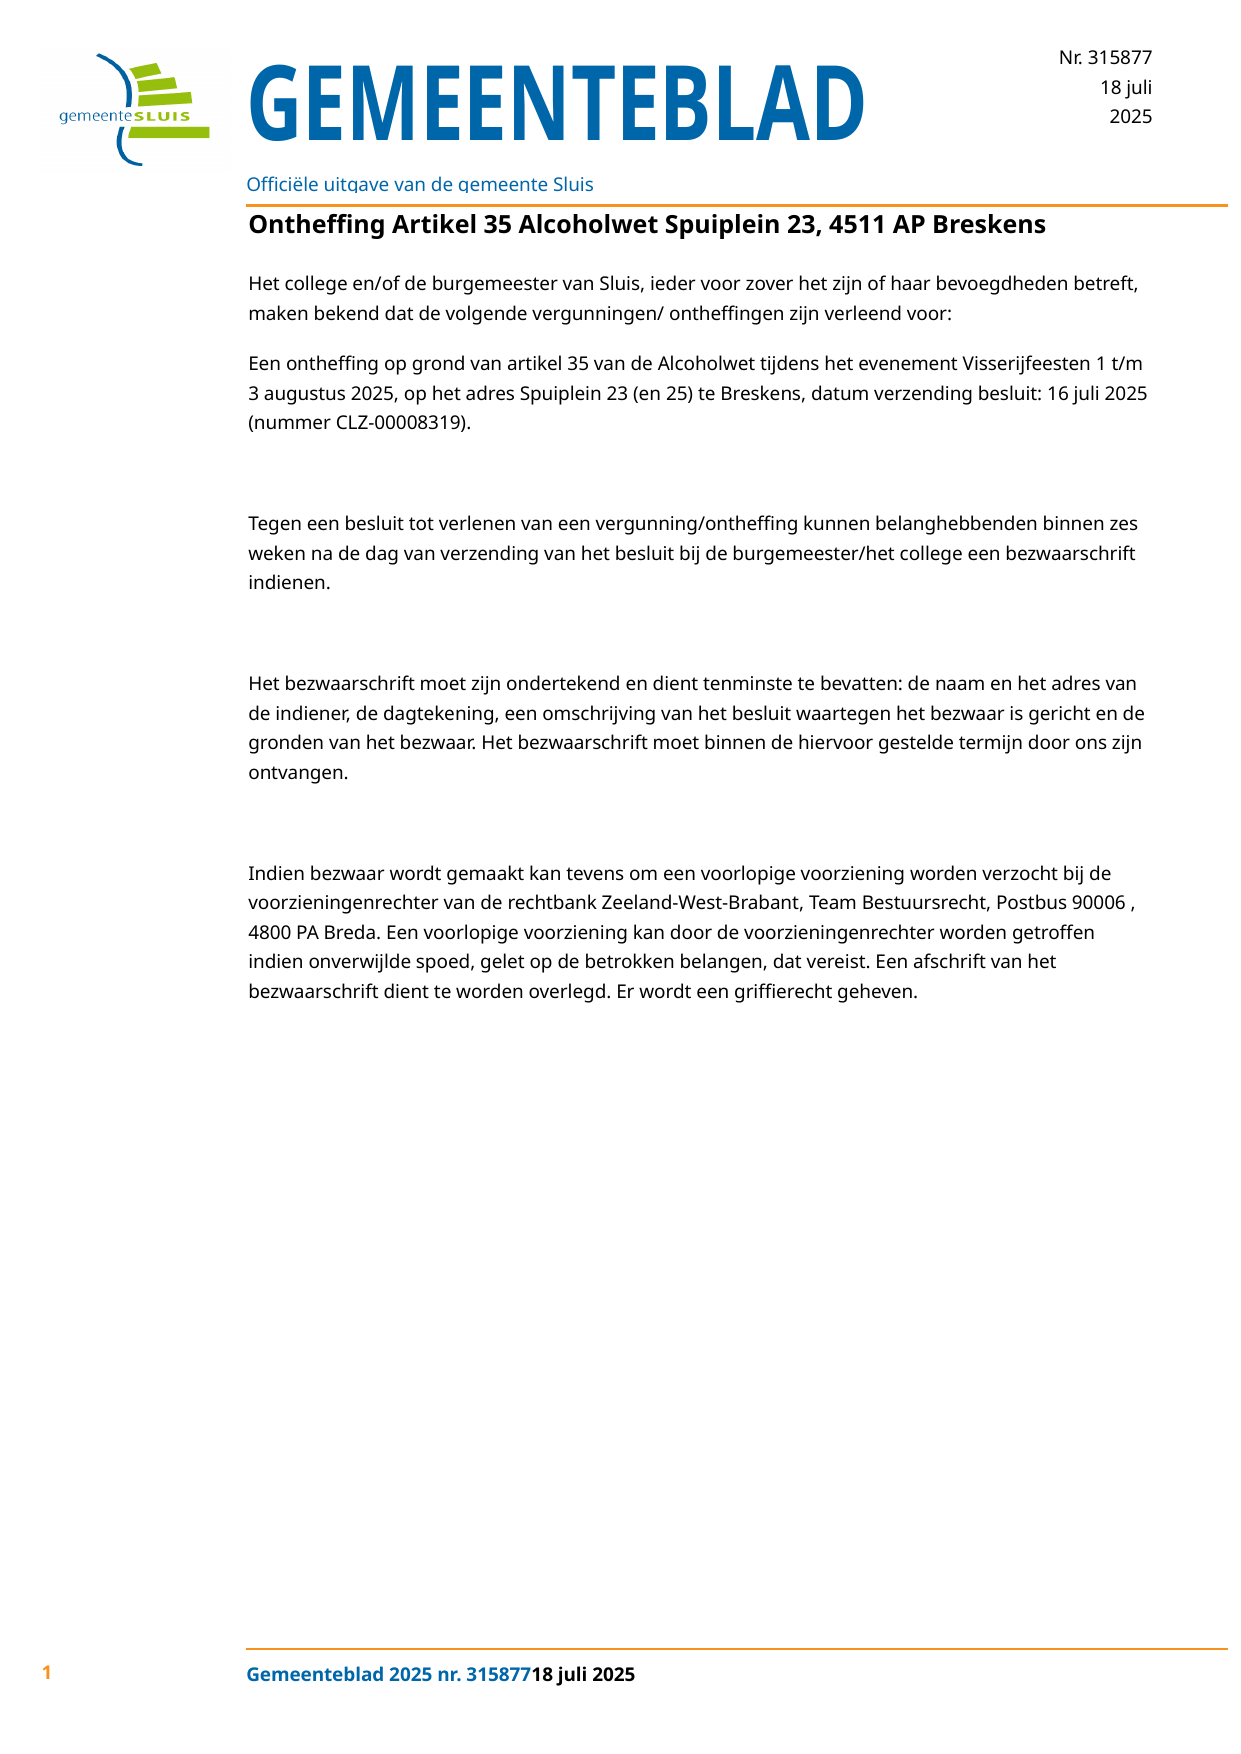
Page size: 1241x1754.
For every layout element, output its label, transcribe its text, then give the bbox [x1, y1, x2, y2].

text Indien bezwaar wordt gemaakt kan tevens om een voorlopige voorziening worden verzocht bij de voorzieningenrechter van de rechtbank Zeeland-West-Brabant, Team Bestuursrecht, Postbus 90006 , 4800 PA Breda. Een voorlopige voorziening kan door de voorzieningenrechter worden getroffen indien onverwijlde spoed, gelet op de betrokken belangen, dat vereist. Een afschrift van het bezwaarschrift dient te worden overlegd. Er wordt een griffierecht geheven. [248, 860, 1152, 1004]
text Een ontheffing op grond van artikel 35 van de Alcoholwet tijdens het evenement Visserijfeesten 1 t/m 3 augustus 2025, op het adres Spuiplein 23 (en 25) te Breskens, datum verzending besluit: 16 juli 2025 (nummer CLZ-00008319). [248, 350, 1152, 435]
text Tegen een besluit tot verlenen van een vergunning/ontheffing kunnen belanghebbenden binnen zes weken na de dag van verzending van het besluit bij de burgemeester/het college een bezwaarschrift indienen. [248, 510, 1152, 595]
picture [41, 47, 231, 172]
text Ontheffing Artikel 35 Alcoholwet Spuiplein 23, 4511 AP Breskens [248, 207, 1152, 241]
text Het bezwaarschrift moet zijn ondertekend en dient tenminste te bevatten: de naam en het adres van de indiener, de dagtekening, een omschrijving van het besluit waartegen het bezwaar is gericht en de gronden van het bezwaar. Het bezwaarschrift moet binnen de hiervoor gestelde termijn door ons zijn ontvangen. [248, 670, 1152, 785]
text Het college en/of de burgemeester van Sluis, ieder voor zover het zijn of haar bevoegdheden betreft, maken bekend dat de volgende vergunningen/ ontheffingen zijn verleend voor: [248, 270, 1152, 326]
